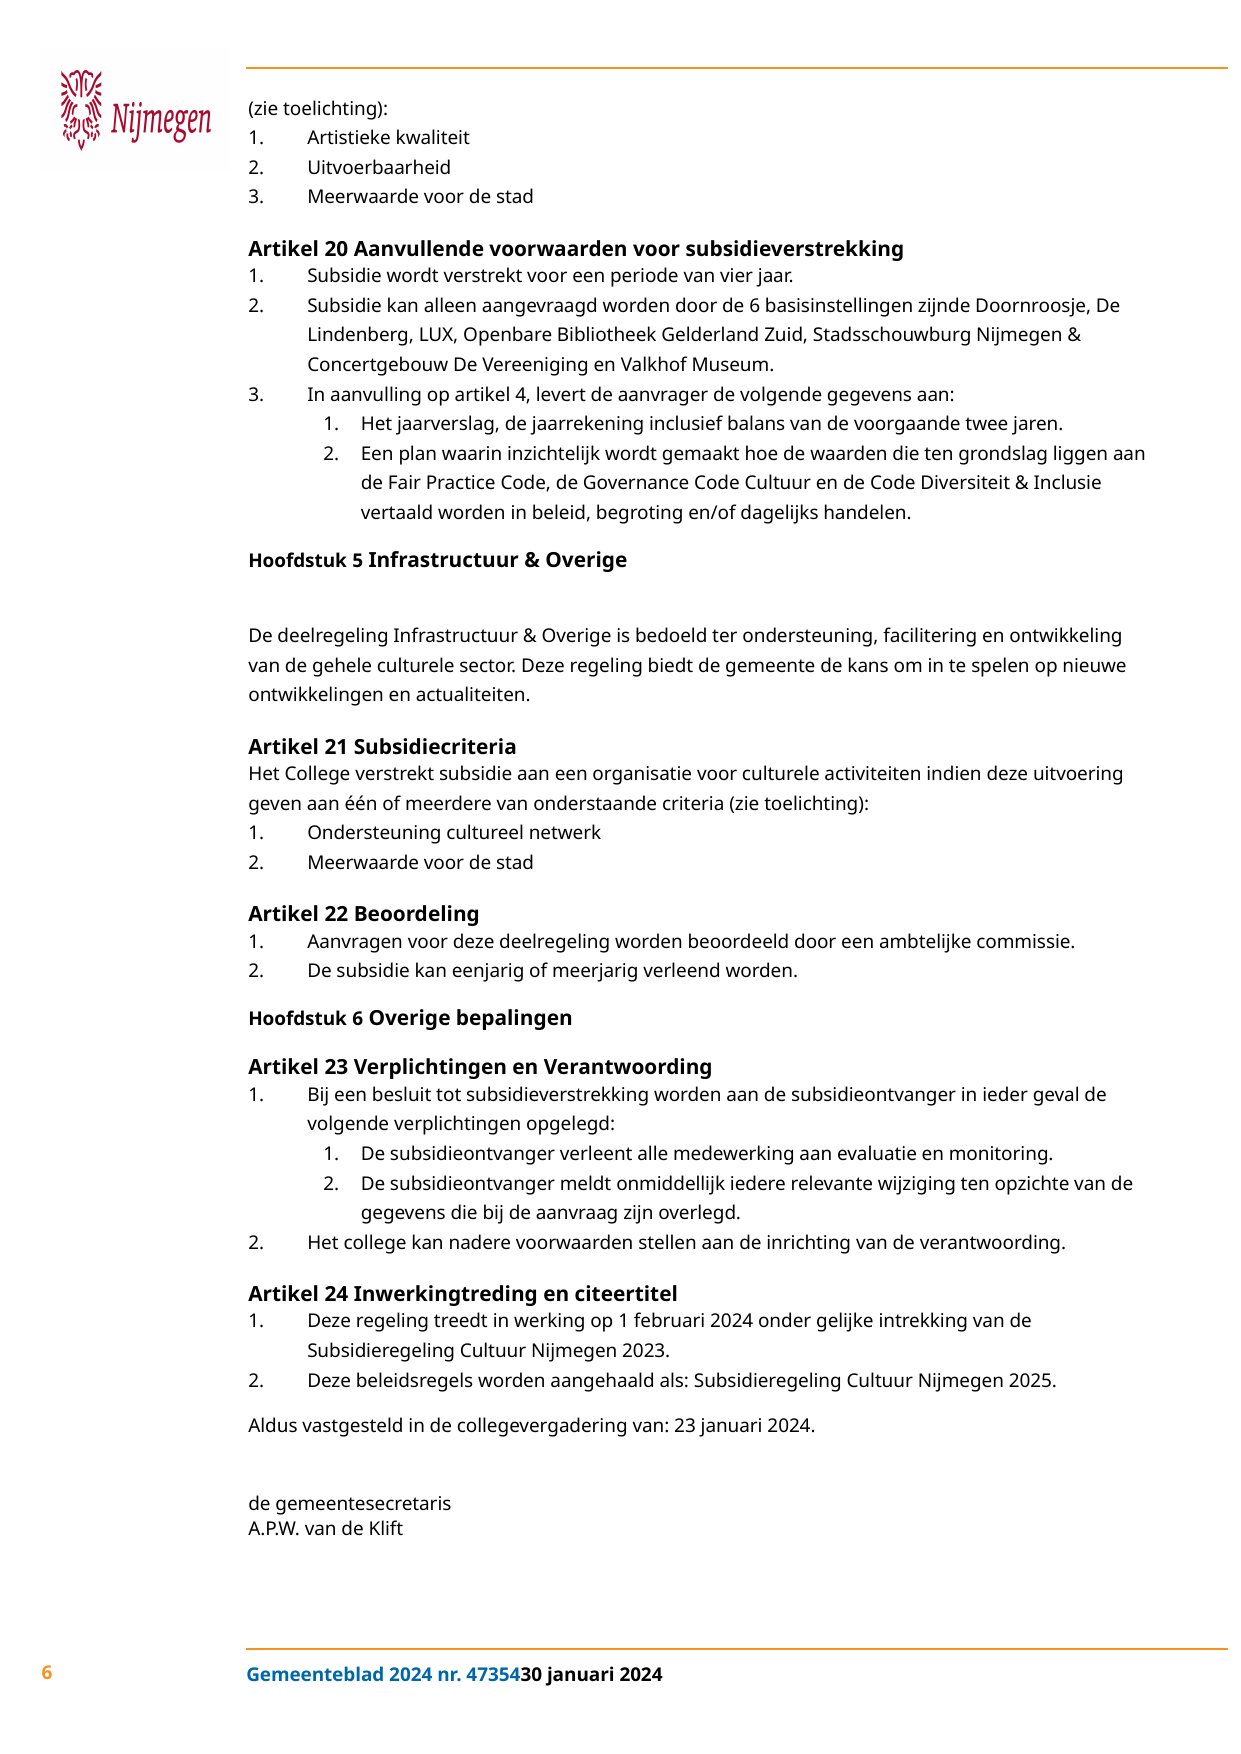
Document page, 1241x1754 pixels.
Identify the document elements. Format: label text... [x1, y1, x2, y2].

list Het college kan nadere voorwaarden stellen aan de inrichting van de verantwoording. [248, 1229, 1152, 1254]
list Artistieke kwaliteit [248, 124, 1152, 150]
list Uitvoerbaarheid [248, 154, 1152, 180]
list Een plan waarin inzichtelijk wordt gemaakt hoe de waarden die ten grondslag liggen aan de Fair Practice Code, de Governance Code Cultuur en de Code Diversiteit & Inclusie vertaald worden in beleid, begroting en/of dagelijks handelen. [323, 440, 1152, 525]
list Deze regeling treedt in werking op 1 februari 2024 onder gelijke intrekking van de Subsidieregeling Cultuur Nijmegen 2023. [248, 1308, 1152, 1363]
text A.P.W. van de Klift [248, 1515, 1152, 1541]
text De deelregeling Infrastructuur & Overige is bedoeld ter ondersteuning, facilitering en ontwikkeling van de gehele culturele sector. Deze regeling biedt de gemeente de kans om in te spelen op nieuwe ontwikkelingen en actualiteiten. [248, 622, 1152, 707]
list Meerwaarde voor de stad [248, 849, 1152, 875]
text Artikel 24 Inwerkingtreding en citeertitel [248, 1279, 1152, 1308]
list De subsidieontvanger verleent alle medewerking aan evaluatie en monitoring. [323, 1140, 1152, 1166]
text Het College verstrekt subsidie aan een organisatie voor culturele activiteiten indien deze uitvoering geven aan één of meerdere van onderstaande criteria (zie toelichting): [248, 760, 1152, 816]
text Hoofdstuk 5 Infrastructuur & Overige [248, 545, 1152, 573]
text de gemeentesecretaris [248, 1490, 1152, 1515]
list Deze beleidsregels worden aangehaald als: Subsidieregeling Cultuur Nijmegen 2025. [248, 1367, 1152, 1393]
list Meerwaarde voor de stad [248, 183, 1152, 209]
list De subsidie kan eenjarig of meerjarig verleend worden. [248, 958, 1152, 983]
list Subsidie wordt verstrekt voor een periode van vier jaar. [248, 262, 1152, 288]
list Subsidie kan alleen aangevraagd worden door de 6 basisinstellingen zijnde Doornroosje, De Lindenberg, LUX, Openbare Bibliotheek Gelderland Zuid, Stadsschouwburg Nijmegen & Concertgebouw De Vereeniging en Valkhof Museum. [248, 292, 1152, 377]
text Hoofdstuk 6 Overige bepalingen [248, 1003, 1152, 1032]
list Bij een besluit tot subsidieverstrekking worden aan de subsidieontvanger in ieder geval de volgende verplichtingen opgelegd: [248, 1081, 1152, 1136]
list In aanvulling op artikel 4, levert de aanvrager de volgende gegevens aan: [248, 381, 1152, 406]
list Ondersteuning cultureel netwerk [248, 819, 1152, 845]
list Aanvragen voor deze deelregeling worden beoordeeld door een ambtelijke commissie. [248, 928, 1152, 954]
text Artikel 21 Subsidiecriteria [248, 732, 1152, 760]
text Aldus vastgesteld in de collegevergadering van: 23 januari 2024. [248, 1412, 1152, 1438]
text Artikel 23 Verplichtingen en Verantwoording [248, 1052, 1152, 1081]
picture [41, 47, 231, 172]
text Artikel 22 Beoordeling [248, 899, 1152, 928]
text (zie toelichting): [248, 95, 1152, 121]
text Artikel 20 Aanvullende voorwaarden voor subsidieverstrekking [248, 234, 1152, 262]
list Het jaarverslag, de jaarrekening inclusief balans van de voorgaande twee jaren. [323, 410, 1152, 436]
list De subsidieontvanger meldt onmiddellijk iedere relevante wijziging ten opzichte van de gegevens die bij de aanvraag zijn overlegd. [323, 1170, 1152, 1225]
